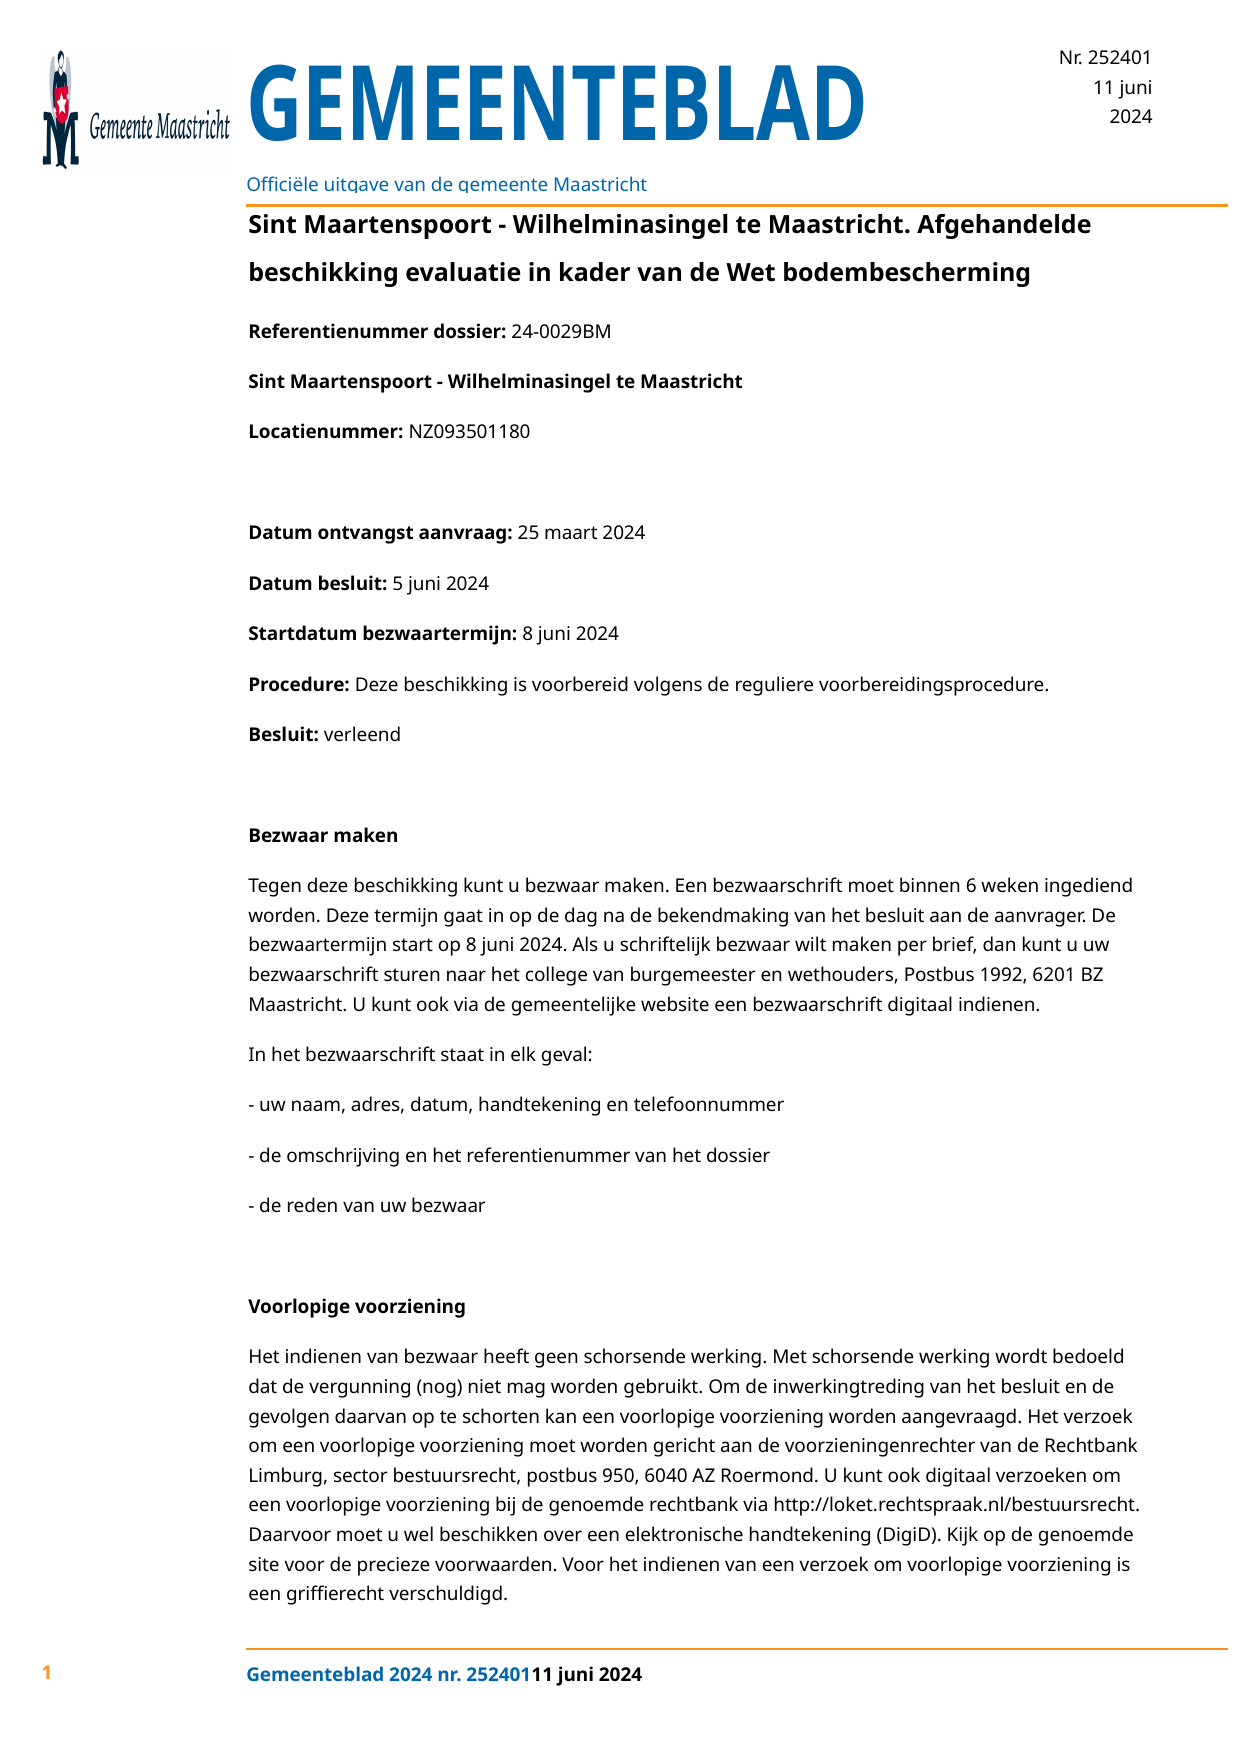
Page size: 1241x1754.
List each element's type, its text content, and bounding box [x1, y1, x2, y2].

text Sint Maartenspoort - Wilhelminasingel te Maastricht. Afgehandelde beschikking evaluatie in kader van de Wet bodembescherming [248, 207, 1152, 288]
text Startdatum bezwaartermijn: 8 juni 2024 [248, 620, 1152, 646]
text Referentienummer dossier: 24-0029BM [248, 318, 1152, 344]
text - uw naam, adres, datum, handtekening en telefoonnummer [248, 1092, 1152, 1117]
picture [41, 47, 231, 172]
text Datum ontvangst aanvraag: 25 maart 2024 [248, 519, 1152, 545]
text - de reden van uw bezwaar [248, 1192, 1152, 1218]
text Locatienummer: NZ093501180 [248, 419, 1152, 444]
text - de omschrijving en het referentienummer van het dossier [248, 1142, 1152, 1168]
text Datum besluit: 5 juni 2024 [248, 570, 1152, 596]
text In het bezwaarschrift staat in elk geval: [248, 1041, 1152, 1067]
text Voorlopige voorziening [248, 1293, 1152, 1319]
text Het indienen van bezwaar heeft geen schorsende werking. Met schorsende werking wordt bedoeld dat de vergunning (nog) niet mag worden gebruikt. Om de inwerkingtreding van het besluit en de gevolgen daarvan op te schorten kan een voorlopige voorziening worden aangevraagd. Het verzoek om een voorlopige voorziening moet worden gericht aan de voorzieningenrechter van de Rechtbank Limburg, sector bestuursrecht, postbus 950, 6040 AZ Roermond. U kunt ook digitaal verzoeken om een voorlopige voorziening bij de genoemde rechtbank via http://loket.rechtspraak.nl/bestuursrecht. Daarvoor moet u wel beschikken over een elektronische handtekening (DigiD). Kijk op de genoemde site voor de precieze voorwaarden. Voor het indienen van een verzoek om voorlopige voorziening is een griffierecht verschuldigd. [248, 1344, 1152, 1606]
text Sint Maartenspoort - Wilhelminasingel te Maastricht [248, 368, 1152, 394]
text Tegen deze beschikking kunt u bezwaar maken. Een bezwaarschrift moet binnen 6 weken ingediend worden. Deze termijn gaat in op de dag na de bekendmaking van het besluit aan de aanvrager. De bezwaartermijn start op 8 juni 2024. Als u schriftelijk bezwaar wilt maken per brief, dan kunt u uw bezwaarschrift sturen naar het college van burgemeester en wethouders, Postbus 1992, 6201 BZ Maastricht. U kunt ook via de gemeentelijke website een bezwaarschrift digitaal indienen. [248, 872, 1152, 1017]
text Procedure: Deze beschikking is voorbereid volgens de reguliere voorbereidingsprocedure. [248, 671, 1152, 697]
text Besluit: verleend [248, 721, 1152, 747]
text Bezwaar maken [248, 822, 1152, 848]
